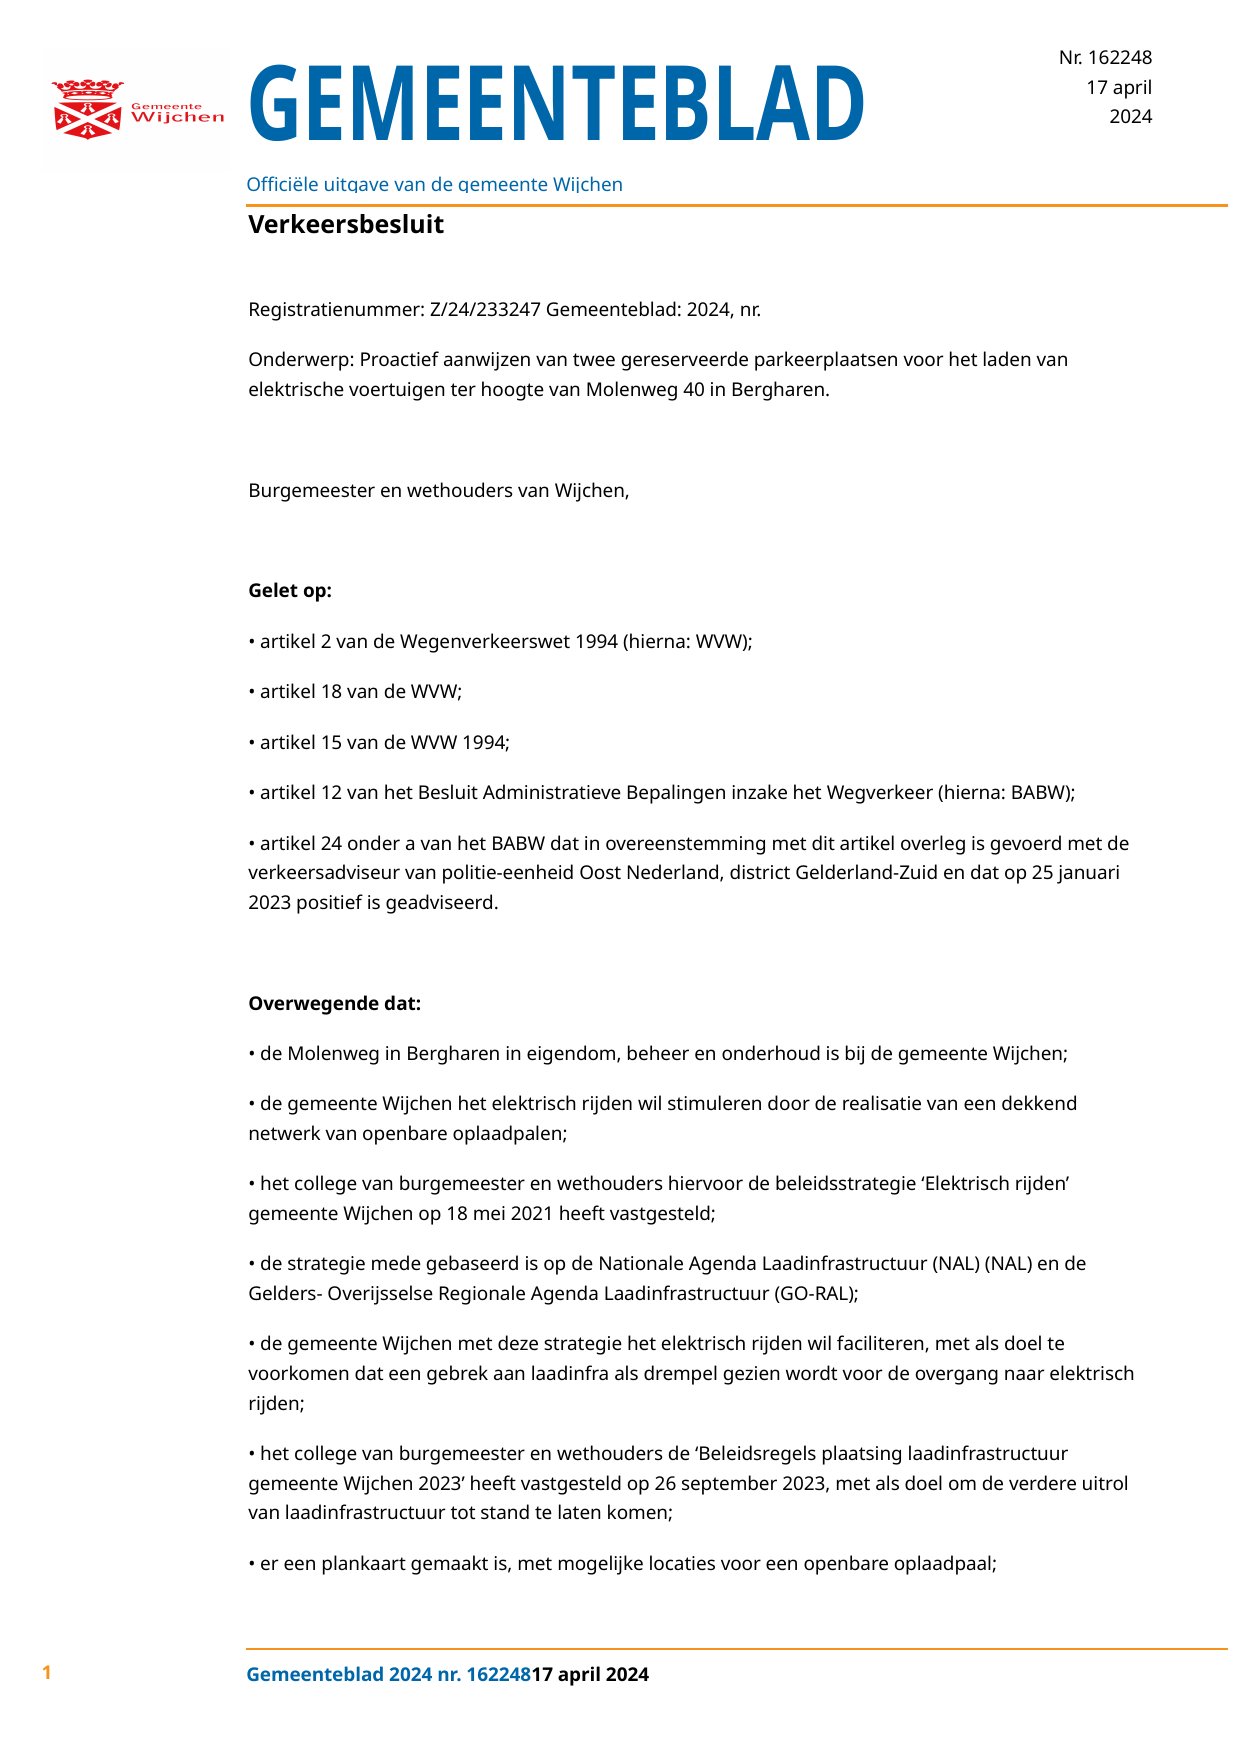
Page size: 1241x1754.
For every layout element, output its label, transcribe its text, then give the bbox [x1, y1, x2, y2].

text • de Molenweg in Bergharen in eigendom, beheer en onderhoud is bij de gemeente Wijchen; [248, 1040, 1152, 1066]
text • artikel 18 van de WVW; [248, 678, 1152, 704]
text • de gemeente Wijchen met deze strategie het elektrisch rijden wil faciliteren, met als doel te voorkomen dat een gebrek aan laadinfra als drempel gezien wordt voor de overgang naar elektrisch rijden; [248, 1331, 1152, 1416]
text • het college van burgemeester en wethouders hiervoor de beleidsstrategie ‘Elektrisch rijden’ gemeente Wijchen op 18 mei 2021 heeft vastgesteld; [248, 1171, 1152, 1226]
text • artikel 24 onder a van het BABW dat in overeenstemming met dit artikel overleg is gevoerd met de verkeersadviseur van politie-eenheid Oost Nederland, district Gelderland-Zuid en dat op 25 januari 2023 positief is geadviseerd. [248, 830, 1152, 915]
text • de strategie mede gebaseerd is op de Nationale Agenda Laadinfrastructuur (NAL) (NAL) en de Gelders- Overijsselse Regionale Agenda Laadinfrastructuur (GO-RAL); [248, 1251, 1152, 1306]
text Gelet op: [248, 578, 1152, 603]
picture [41, 47, 231, 172]
text • artikel 2 van de Wegenverkeerswet 1994 (hierna: WVW); [248, 628, 1152, 654]
text Registratienummer: Z/24/233247 Gemeenteblad: 2024, nr. [248, 296, 1152, 322]
text • artikel 12 van het Besluit Administratieve Bepalingen inzake het Wegverkeer (hierna: BABW); [248, 779, 1152, 805]
text Overwegende dat: [248, 990, 1152, 1016]
text Onderwerp: Proactief aanwijzen van twee gereserveerde parkeerplaatsen voor het laden van elektrische voertuigen ter hoogte van Molenweg 40 in Bergharen. [248, 346, 1152, 402]
text • het college van burgemeester en wethouders de ‘Beleidsregels plaatsing laadinfrastructuur gemeente Wijchen 2023’ heeft vastgesteld op 26 september 2023, met als doel om de verdere uitrol van laadinfrastructuur tot stand te laten komen; [248, 1440, 1152, 1525]
text Verkeersbesluit [248, 207, 1152, 241]
text • de gemeente Wijchen het elektrisch rijden wil stimuleren door de realisatie van een dekkend netwerk van openbare oplaadpalen; [248, 1091, 1152, 1146]
text Burgemeester en wethouders van Wijchen, [248, 477, 1152, 503]
text • artikel 15 van de WVW 1994; [248, 729, 1152, 755]
text • er een plankaart gemaakt is, met mogelijke locaties voor een openbare oplaadpaal; [248, 1550, 1152, 1576]
